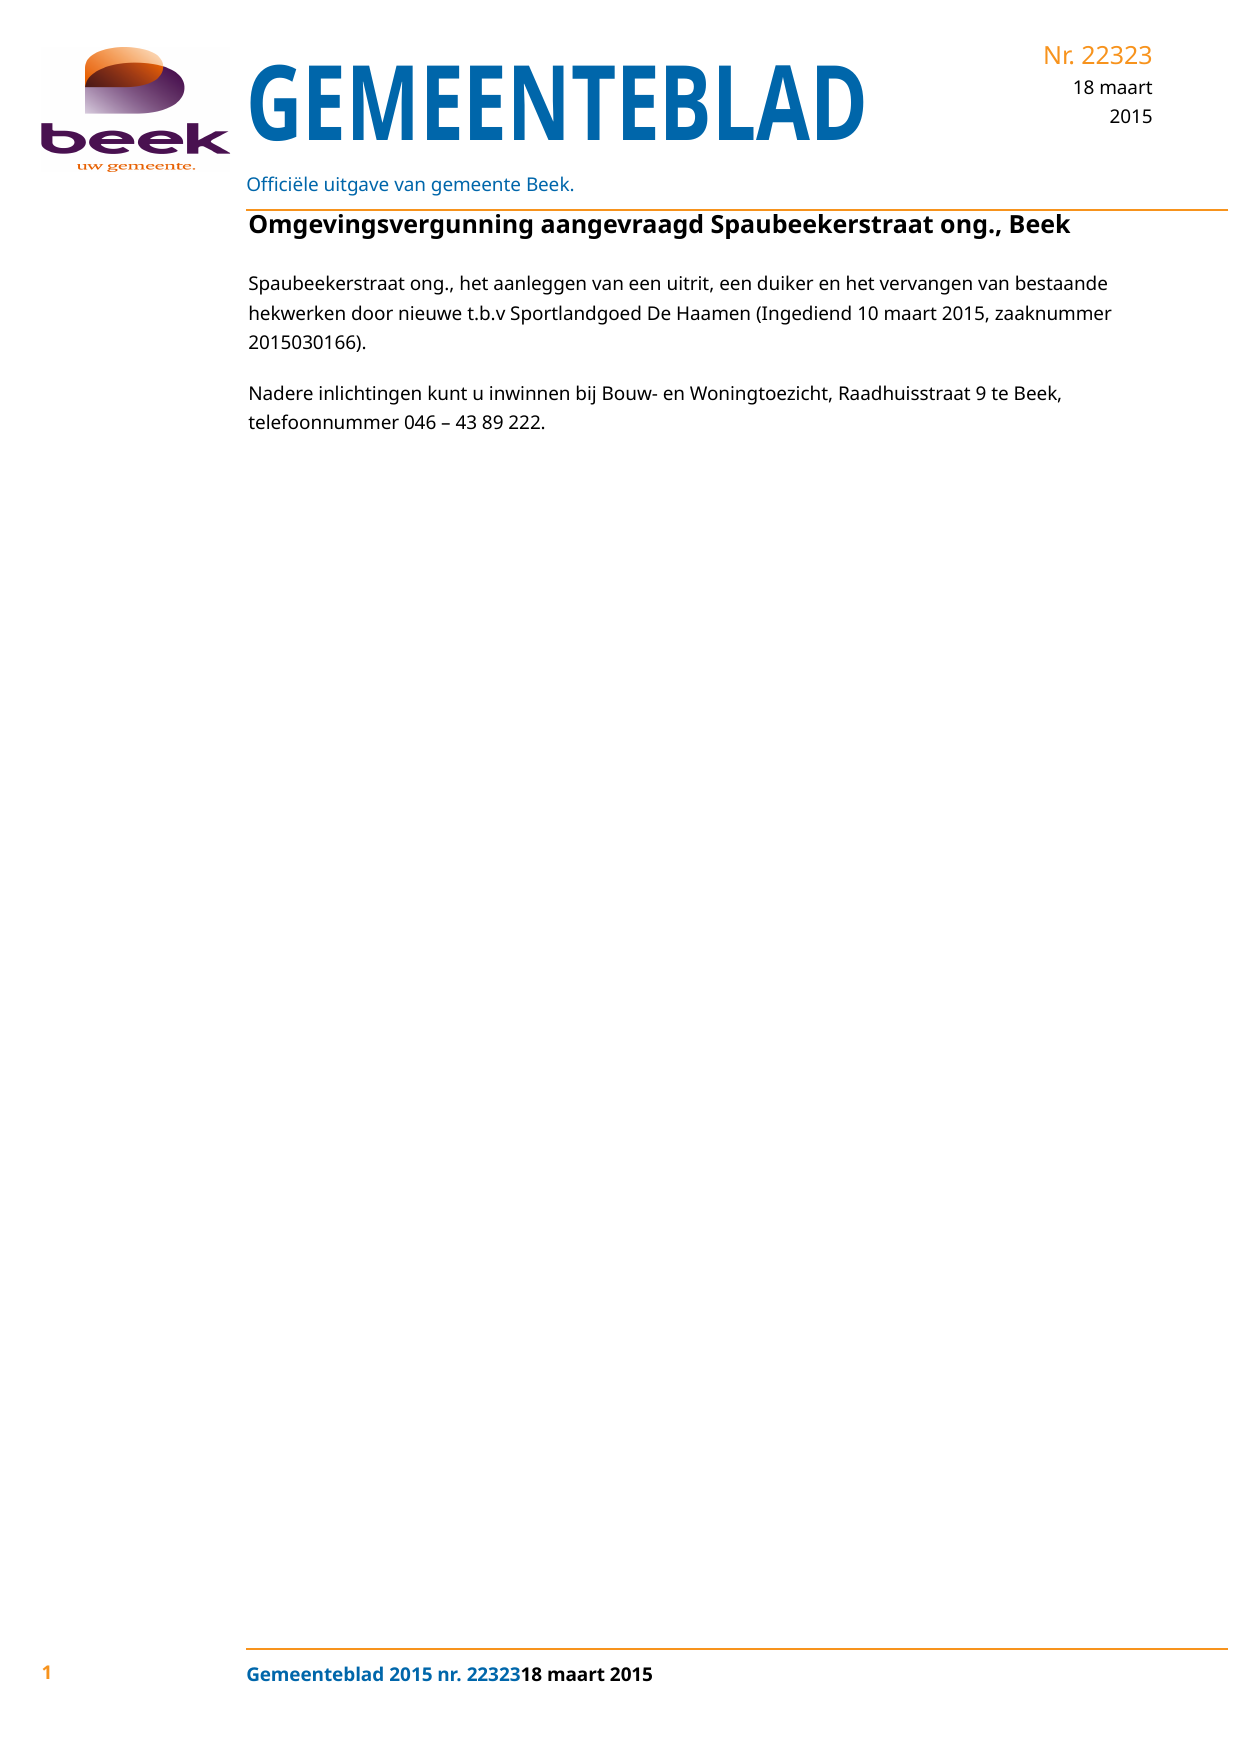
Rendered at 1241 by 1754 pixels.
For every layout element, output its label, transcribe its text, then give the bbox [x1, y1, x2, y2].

picture [41, 47, 231, 172]
text Omgevingsvergunning aangevraagd Spaubeekerstraat ong., Beek [248, 211, 1152, 241]
text Spaubeekerstraat ong., het aanleggen van een uitrit, een duiker en het vervangen van bestaande hekwerken door nieuwe t.b.v Sportlandgoed De Haamen (Ingediend 10 maart 2015, zaaknummer 2015030166). [248, 270, 1152, 355]
text Nadere inlichtingen kunt u inwinnen bij Bouw- en Woningtoezicht, Raadhuisstraat 9 te Beek, telefoonnummer 046 – 43 89 222. [248, 380, 1152, 435]
